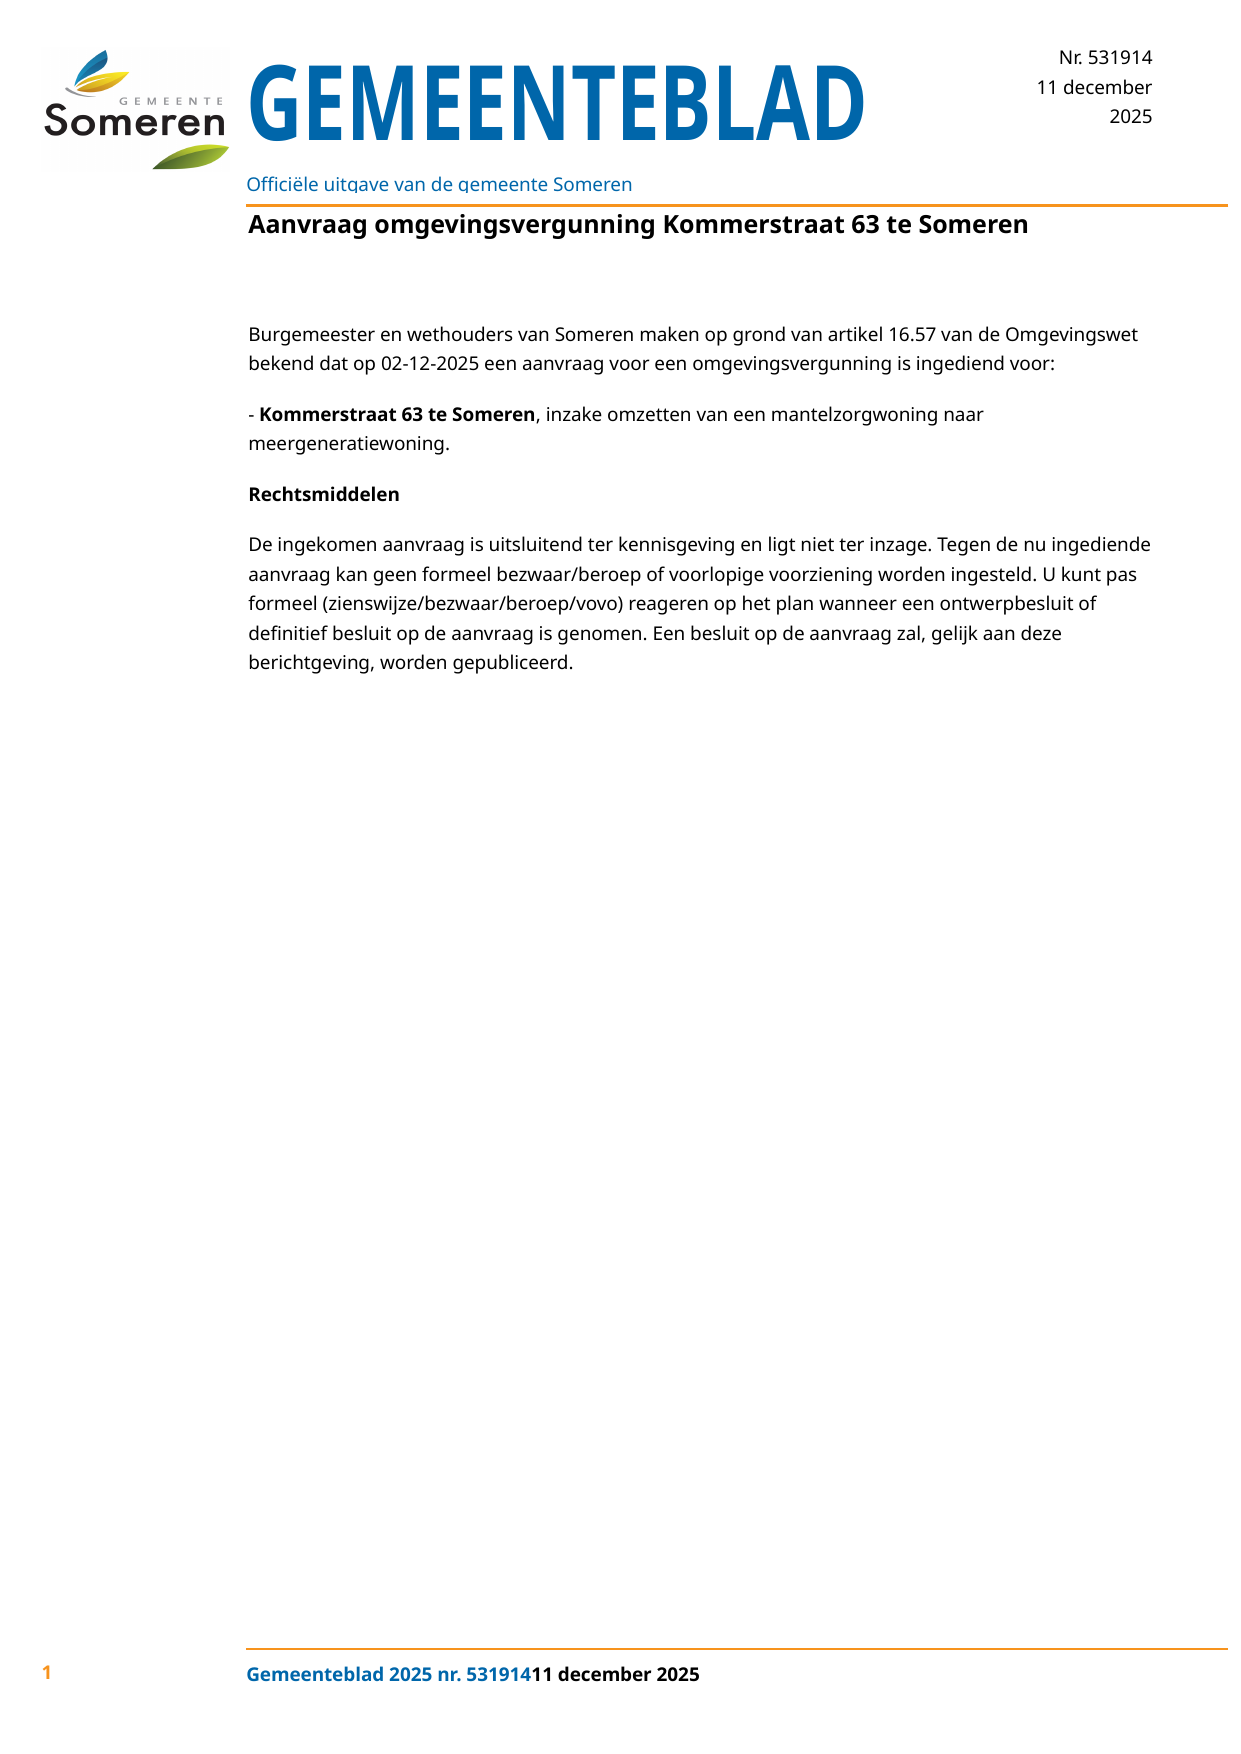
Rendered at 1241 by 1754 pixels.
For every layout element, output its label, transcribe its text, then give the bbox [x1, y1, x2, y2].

text De ingekomen aanvraag is uitsluitend ter kennisgeving en ligt niet ter inzage. Tegen de nu ingediende aanvraag kan geen formeel bezwaar/beroep of voorlopige voorziening worden ingesteld. U kunt pas formeel (zienswijze/bezwaar/beroep/vovo) reageren op het plan wanneer een ontwerpbesluit of definitief besluit op de aanvraag is genomen. Een besluit op de aanvraag zal, gelijk aan deze berichtgeving, worden gepubliceerd. [248, 531, 1152, 675]
text Rechtsmiddelen [248, 481, 1152, 506]
picture [41, 47, 231, 172]
text Aanvraag omgevingsvergunning Kommerstraat 63 te Someren [248, 207, 1152, 241]
text - Kommerstraat 63 te Someren, inzake omzetten van een mantelzorgwoning naar meergeneratiewoning. [248, 401, 1152, 456]
text Burgemeester en wethouders van Someren maken op grond van artikel 16.57 van de Omgevingswet bekend dat op 02-12-2025 een aanvraag voor een omgevingsvergunning is ingediend voor: [248, 321, 1152, 376]
